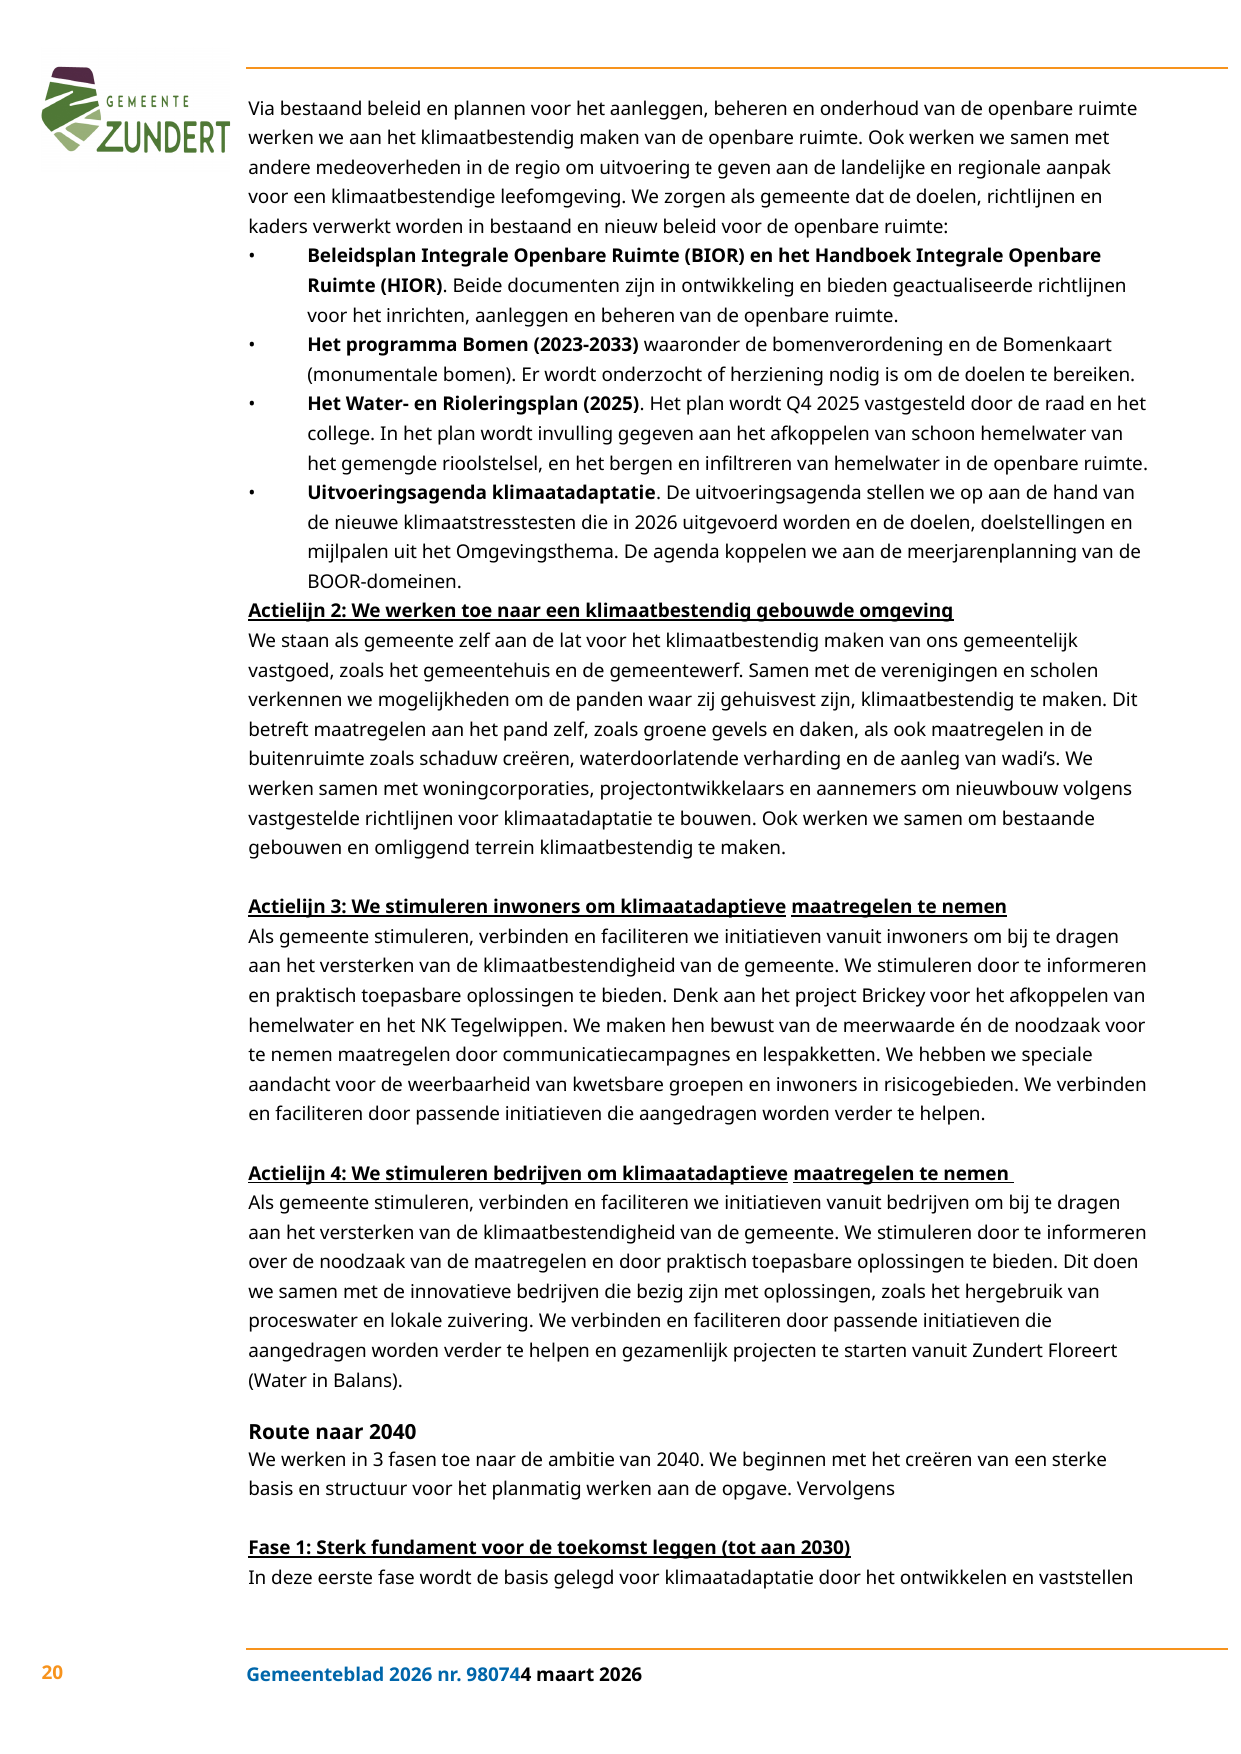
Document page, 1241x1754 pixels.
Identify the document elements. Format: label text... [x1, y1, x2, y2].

text Via bestaand beleid en plannen voor het aanleggen, beheren en onderhoud van de openbare ruimte werken we aan het klimaatbestendig maken van de openbare ruimte. Ook werken we samen met andere medeoverheden in de regio om uitvoering te geven aan de landelijke en regionale aanpak voor een klimaatbestendige leefomgeving. We zorgen als gemeente dat de doelen, richtlijnen en kaders verwerkt worden in bestaand en nieuw beleid voor de openbare ruimte: [248, 95, 1152, 239]
text We staan als gemeente zelf aan de lat voor het klimaatbestendig maken van ons gemeentelijk vastgoed, zoals het gemeentehuis en de gemeentewerf. Samen met de verenigingen en scholen verkennen we mogelijkheden om de panden waar zij gehuisvest zijn, klimaatbestendig te maken. Dit betreft maatregelen aan het pand zelf, zoals groene gevels en daken, als ook maatregelen in de buitenruimte zoals schaduw creëren, waterdoorlatende verharding en de aanleg van wadi’s. We werken samen met woningcorporaties, projectontwikkelaars en aannemers om nieuwbouw volgens vastgestelde richtlijnen voor klimaatadaptatie te bouwen. Ook werken we samen om bestaande gebouwen en omliggend terrein klimaatbestendig te maken. [248, 627, 1152, 860]
text Route naar 2040 [248, 1417, 1152, 1446]
text Actielijn 4: We stimuleren bedrijven om klimaatadaptieve maatregelen te nemen [248, 1160, 1152, 1186]
list Het programma Bomen (2023-2033) waaronder de bomenverordening en de Bomenkaart (monumentale bomen). Er wordt onderzocht of herziening nodig is om de doelen te bereiken. [248, 331, 1152, 387]
list Beleidsplan Integrale Openbare Ruimte (BIOR) en het Handboek Integrale Openbare Ruimte (HIOR). Beide documenten zijn in ontwikkeling en bieden geactualiseerde richtlijnen voor het inrichten, aanleggen en beheren van de openbare ruimte. [248, 243, 1152, 328]
text Fase 1: Sterk fundament voor de toekomst leggen (tot aan 2030) [248, 1534, 1152, 1560]
text We werken in 3 fasen toe naar de ambitie van 2040. We beginnen met het creëren van een sterke basis en structuur voor het planmatig werken aan de opgave. Vervolgens [248, 1446, 1152, 1501]
list Het Water- en Rioleringsplan (2025). Het plan wordt Q4 2025 vastgesteld door de raad en het college. In het plan wordt invulling gegeven aan het afkoppelen van schoon hemelwater van het gemengde rioolstelsel, en het bergen en infiltreren van hemelwater in de openbare ruimte. [248, 391, 1152, 476]
list Uitvoeringsagenda klimaatadaptatie. De uitvoeringsagenda stellen we op aan de hand van de nieuwe klimaatstresstesten die in 2026 uitgevoerd worden en de doelen, doelstellingen en mijlpalen uit het Omgevingsthema. De agenda koppelen we aan de meerjarenplanning van de BOOR-domeinen. [248, 479, 1152, 594]
text Als gemeente stimuleren, verbinden en faciliteren we initiatieven vanuit bedrijven om bij te dragen aan het versterken van de klimaatbestendigheid van de gemeente. We stimuleren door te informeren over de noodzaak van de maatregelen en door praktisch toepasbare oplossingen te bieden. Dit doen we samen met de innovatieve bedrijven die bezig zijn met oplossingen, zoals het hergebruik van proceswater en lokale zuivering. We verbinden en faciliteren door passende initiatieven die aangedragen worden verder te helpen en gezamenlijk projecten te starten vanuit Zundert Floreert (Water in Balans). [248, 1189, 1152, 1393]
text Actielijn 3: We stimuleren inwoners om klimaatadaptieve maatregelen te nemen [248, 893, 1152, 919]
picture [41, 47, 231, 172]
text In deze eerste fase wordt de basis gelegd voor klimaatadaptatie door het ontwikkelen en vaststellen [248, 1564, 1152, 1590]
text Als gemeente stimuleren, verbinden en faciliteren we initiatieven vanuit inwoners om bij te dragen aan het versterken van de klimaatbestendigheid van de gemeente. We stimuleren door te informeren en praktisch toepasbare oplossingen te bieden. Denk aan het project Brickey voor het afkoppelen van hemelwater en het NK Tegelwippen. We maken hen bewust van de meerwaarde én de noodzaak voor te nemen maatregelen door communicatiecampagnes en lespakketten. We hebben we speciale aandacht voor de weerbaarheid van kwetsbare groepen en inwoners in risicogebieden. We verbinden en faciliteren door passende initiatieven die aangedragen worden verder te helpen. [248, 923, 1152, 1126]
text Actielijn 2: We werken toe naar een klimaatbestendig gebouwde omgeving [248, 598, 1152, 623]
